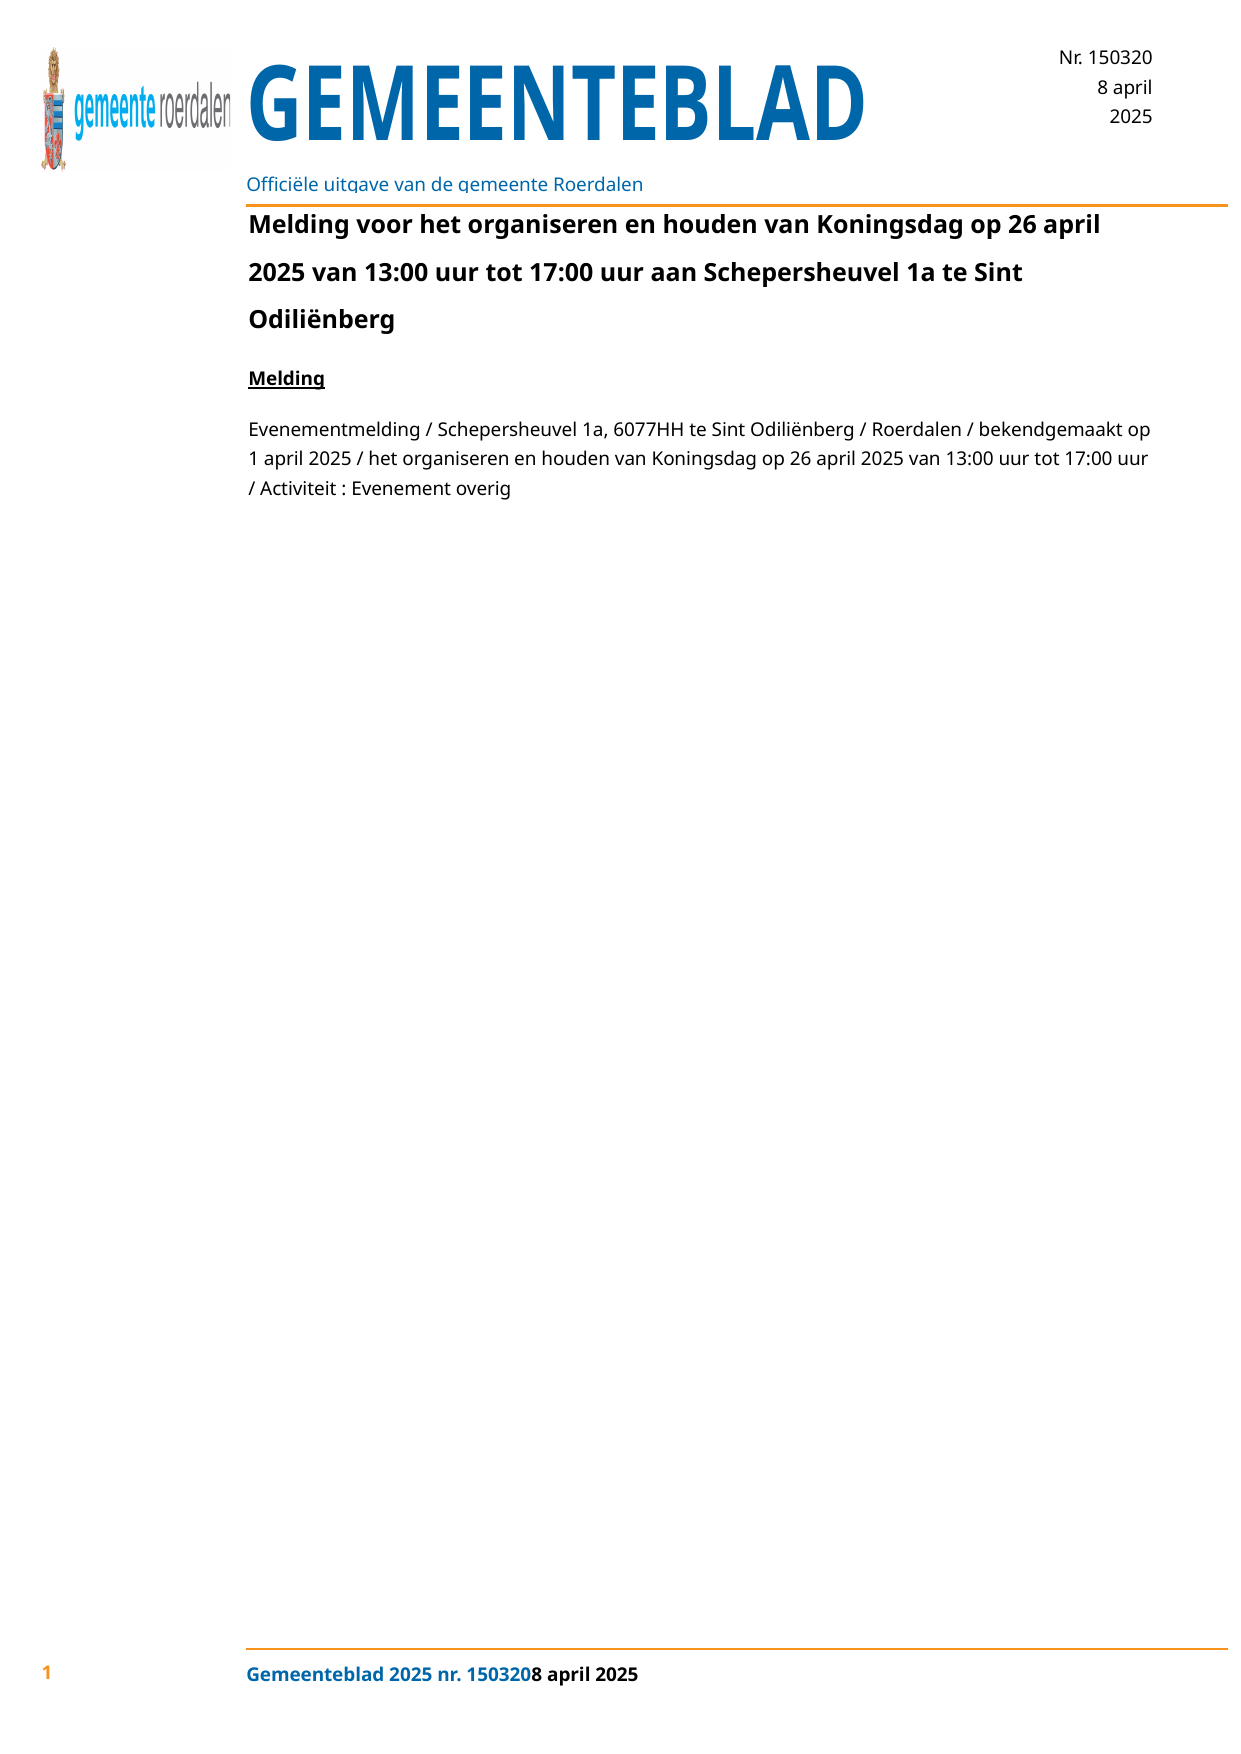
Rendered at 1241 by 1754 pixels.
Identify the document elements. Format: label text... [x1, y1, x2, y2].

picture [41, 47, 231, 172]
text Evenementmelding / Schepersheuvel 1a, 6077HH te Sint Odiliënberg / Roerdalen / bekendgemaakt op 1 april 2025 / het organiseren en houden van Koningsdag op 26 april 2025 van 13:00 uur tot 17:00 uur / Activiteit : Evenement overig [248, 416, 1152, 501]
text Melding voor het organiseren en houden van Koningsdag op 26 april 2025 van 13:00 uur tot 17:00 uur aan Schepersheuvel 1a te Sint Odiliënberg [248, 207, 1152, 336]
text Melding [248, 366, 1152, 391]
